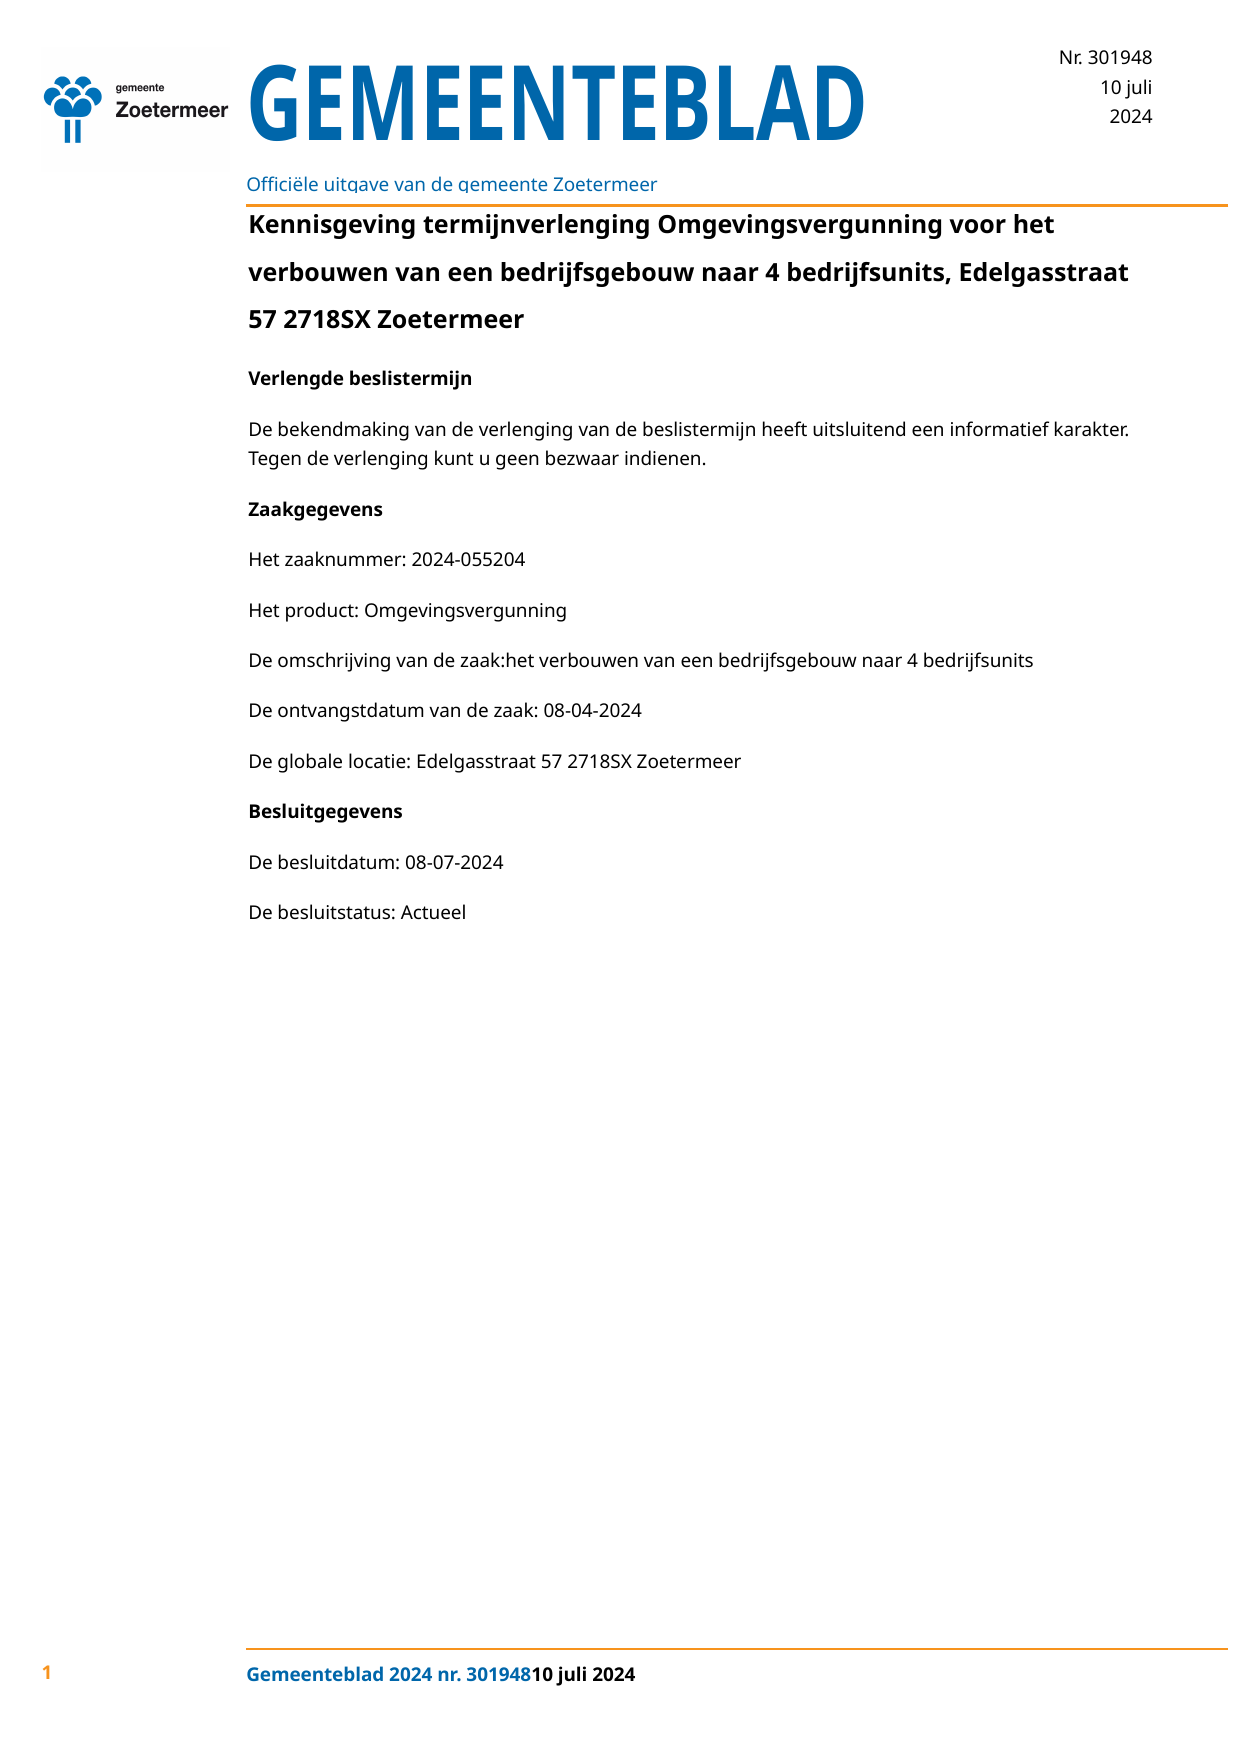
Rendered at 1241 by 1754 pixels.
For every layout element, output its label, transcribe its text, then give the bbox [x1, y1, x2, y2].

text De globale locatie: Edelgasstraat 57 2718SX Zoetermeer [248, 748, 1152, 774]
text De ontvangstdatum van de zaak: 08-04-2024 [248, 698, 1152, 723]
text Besluitgegevens [248, 798, 1152, 824]
text Verlengde beslistermijn [248, 366, 1152, 391]
text Het product: Omgevingsvergunning [248, 597, 1152, 622]
text De omschrijving van de zaak:het verbouwen van een bedrijfsgebouw naar 4 bedrijfsunits [248, 647, 1152, 673]
text Zaakgegevens [248, 496, 1152, 522]
text De besluitstatus: Actueel [248, 899, 1152, 925]
text Kennisgeving termijnverlenging Omgevingsvergunning voor het verbouwen van een bedrijfsgebouw naar 4 bedrijfsunits, Edelgasstraat 57 2718SX Zoetermeer [248, 207, 1152, 336]
picture [41, 47, 231, 172]
text Het zaaknummer: 2024-055204 [248, 546, 1152, 572]
text De bekendmaking van de verlenging van de beslistermijn heeft uitsluitend een informatief karakter. Tegen de verlenging kunt u geen bezwaar indienen. [248, 416, 1152, 471]
text De besluitdatum: 08-07-2024 [248, 849, 1152, 874]
